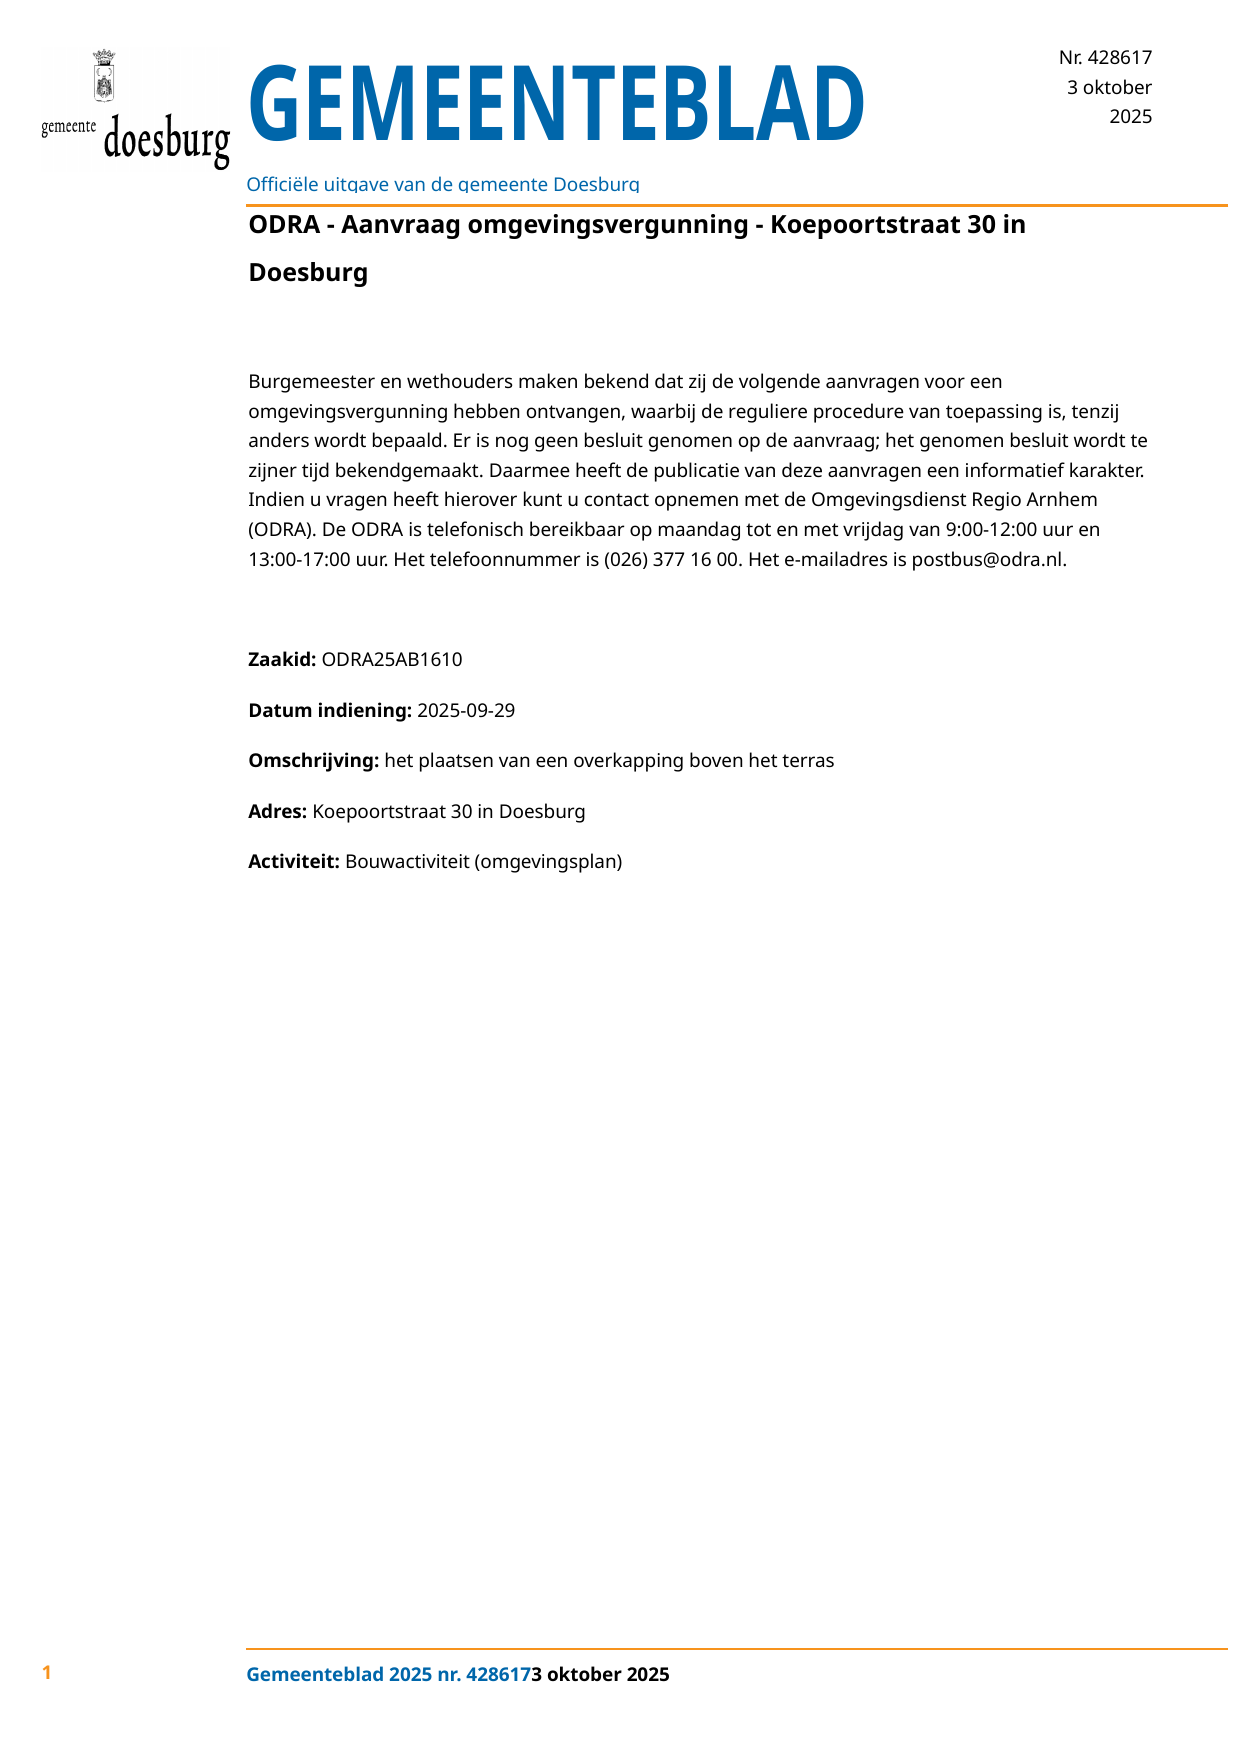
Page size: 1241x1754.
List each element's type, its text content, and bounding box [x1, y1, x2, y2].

text Zaakid: ODRA25AB1610 [248, 647, 1152, 672]
text ODRA - Aanvraag omgevingsvergunning - Koepoortstraat 30 in Doesburg [248, 207, 1152, 288]
text Activiteit: Bouwactiviteit (omgevingsplan) [248, 848, 1152, 874]
text Burgemeester en wethouders maken bekend dat zij de volgende aanvragen voor een omgevingsvergunning hebben ontvangen, waarbij de reguliere procedure van toepassing is, tenzij anders wordt bepaald. Er is nog geen besluit genomen op de aanvraag; het genomen besluit wordt te zijner tijd bekendgemaakt. Daarmee heeft de publicatie van deze aanvragen een informatief karakter. Indien u vragen heeft hierover kunt u contact opnemen met de Omgevingsdienst Regio Arnhem (ODRA). De ODRA is telefonisch bereikbaar op maandag tot en met vrijdag van 9:00-12:00 uur en 13:00-17:00 uur. Het telefoonnummer is (026) 377 16 00. Het e-mailadres is postbus@odra.nl. [248, 368, 1152, 572]
picture [41, 47, 231, 172]
text Adres: Koepoortstraat 30 in Doesburg [248, 798, 1152, 824]
text Datum indiening: 2025-09-29 [248, 697, 1152, 723]
text Omschrijving: het plaatsen van een overkapping boven het terras [248, 747, 1152, 773]
